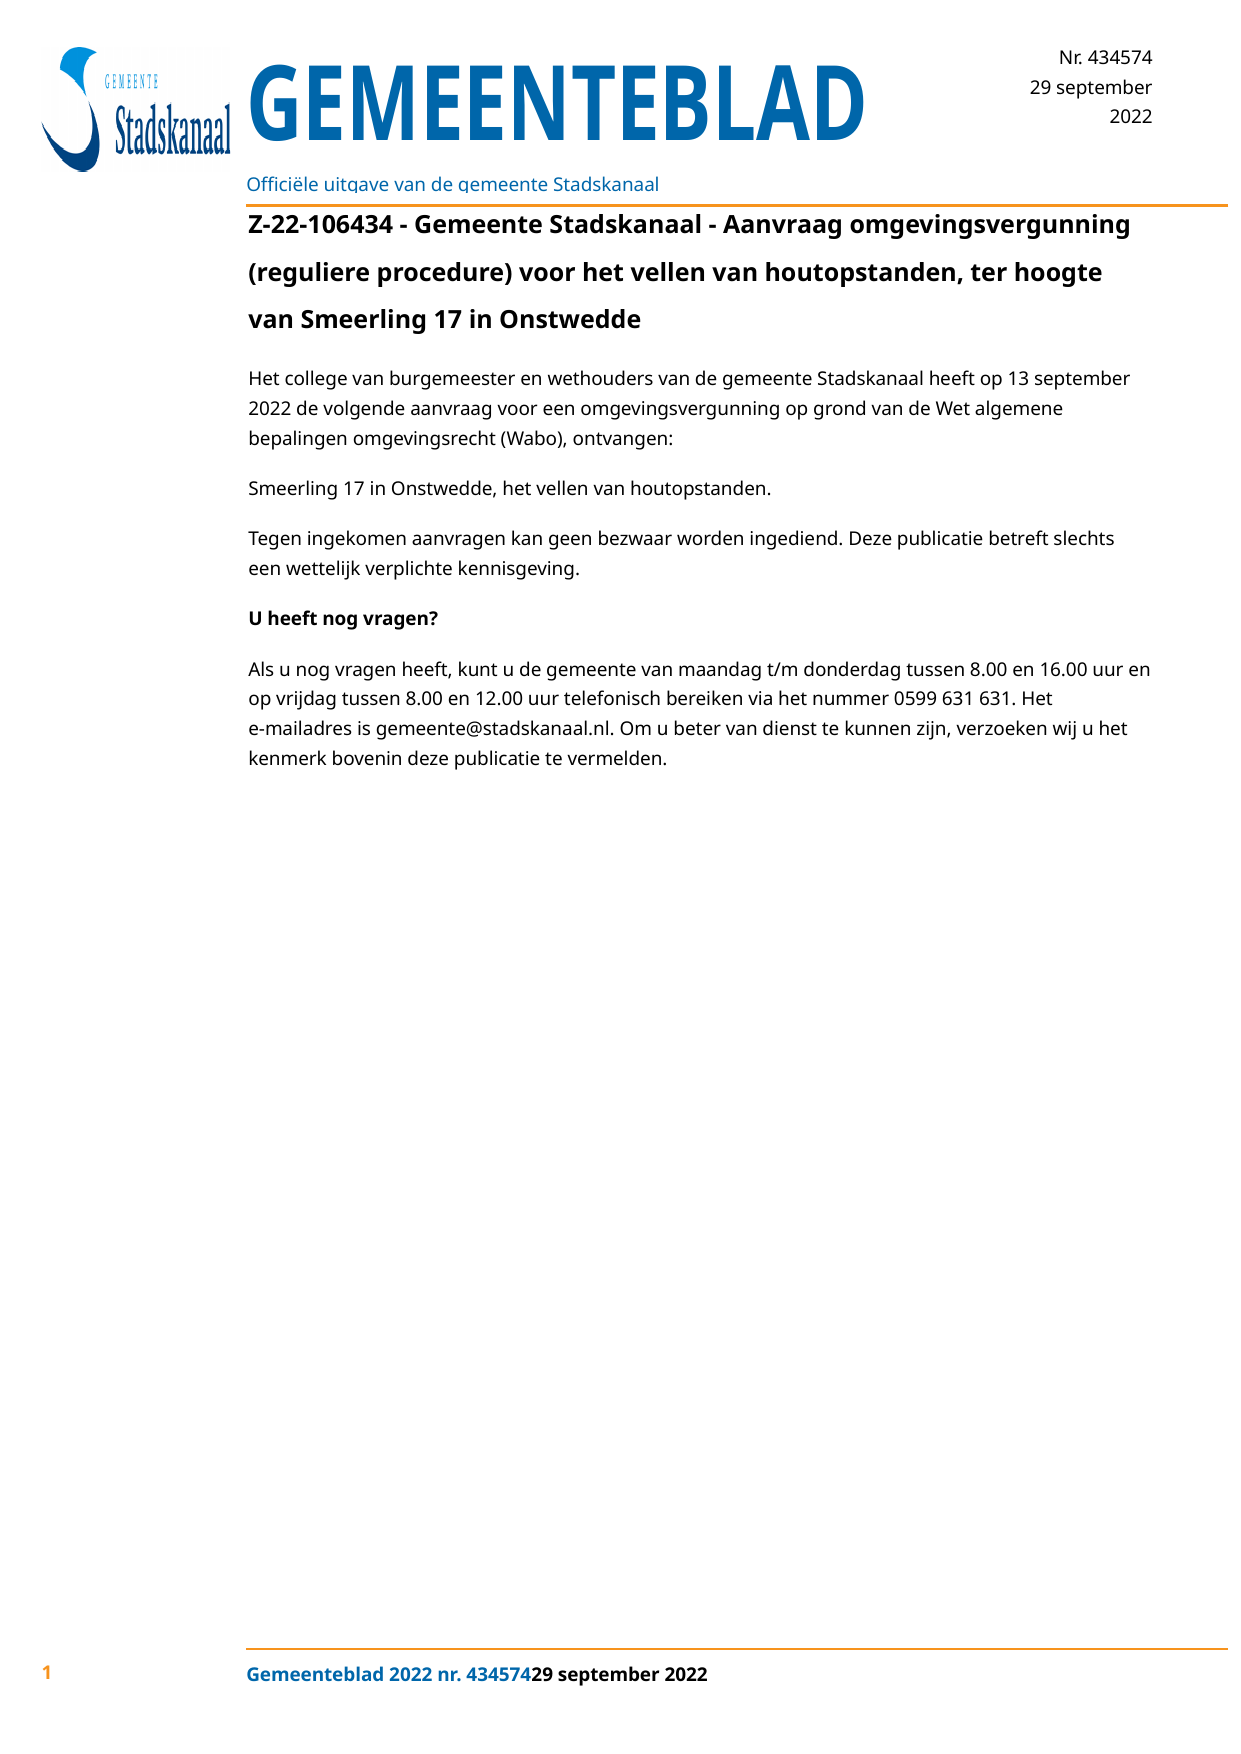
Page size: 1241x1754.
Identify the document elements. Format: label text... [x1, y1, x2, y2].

text Z-22-106434 - Gemeente Stadskanaal - Aanvraag omgevingsvergunning (reguliere procedure) voor het vellen van houtopstanden, ter hoogte van Smeerling 17 in Onstwedde [248, 207, 1152, 336]
picture [41, 47, 231, 172]
text Tegen ingekomen aanvragen kan geen bezwaar worden ingediend. Deze publicatie betreft slechts een wettelijk verplichte kennisgeving. [248, 526, 1152, 581]
text Het college van burgemeester en wethouders van de gemeente Stadskanaal heeft op 13 september 2022 de volgende aanvraag voor een omgevingsvergunning op grond van de Wet algemene bepalingen omgevingsrecht (Wabo), ontvangen: [248, 366, 1152, 450]
text U heeft nog vragen? [248, 606, 1152, 631]
text Smeerling 17 in Onstwedde, het vellen van houtopstanden. [248, 475, 1152, 501]
text Als u nog vragen heeft, kunt u de gemeente van maandag t/m donderdag tussen 8.00 en 16.00 uur en op vrijdag tussen 8.00 en 12.00 uur telefonisch bereiken via het nummer 0599 631 631. Het e‑mailadres is gemeente@stadskanaal.nl. Om u beter van dienst te kunnen zijn, verzoeken wij u het kenmerk bovenin deze publicatie te vermelden. [248, 656, 1152, 770]
